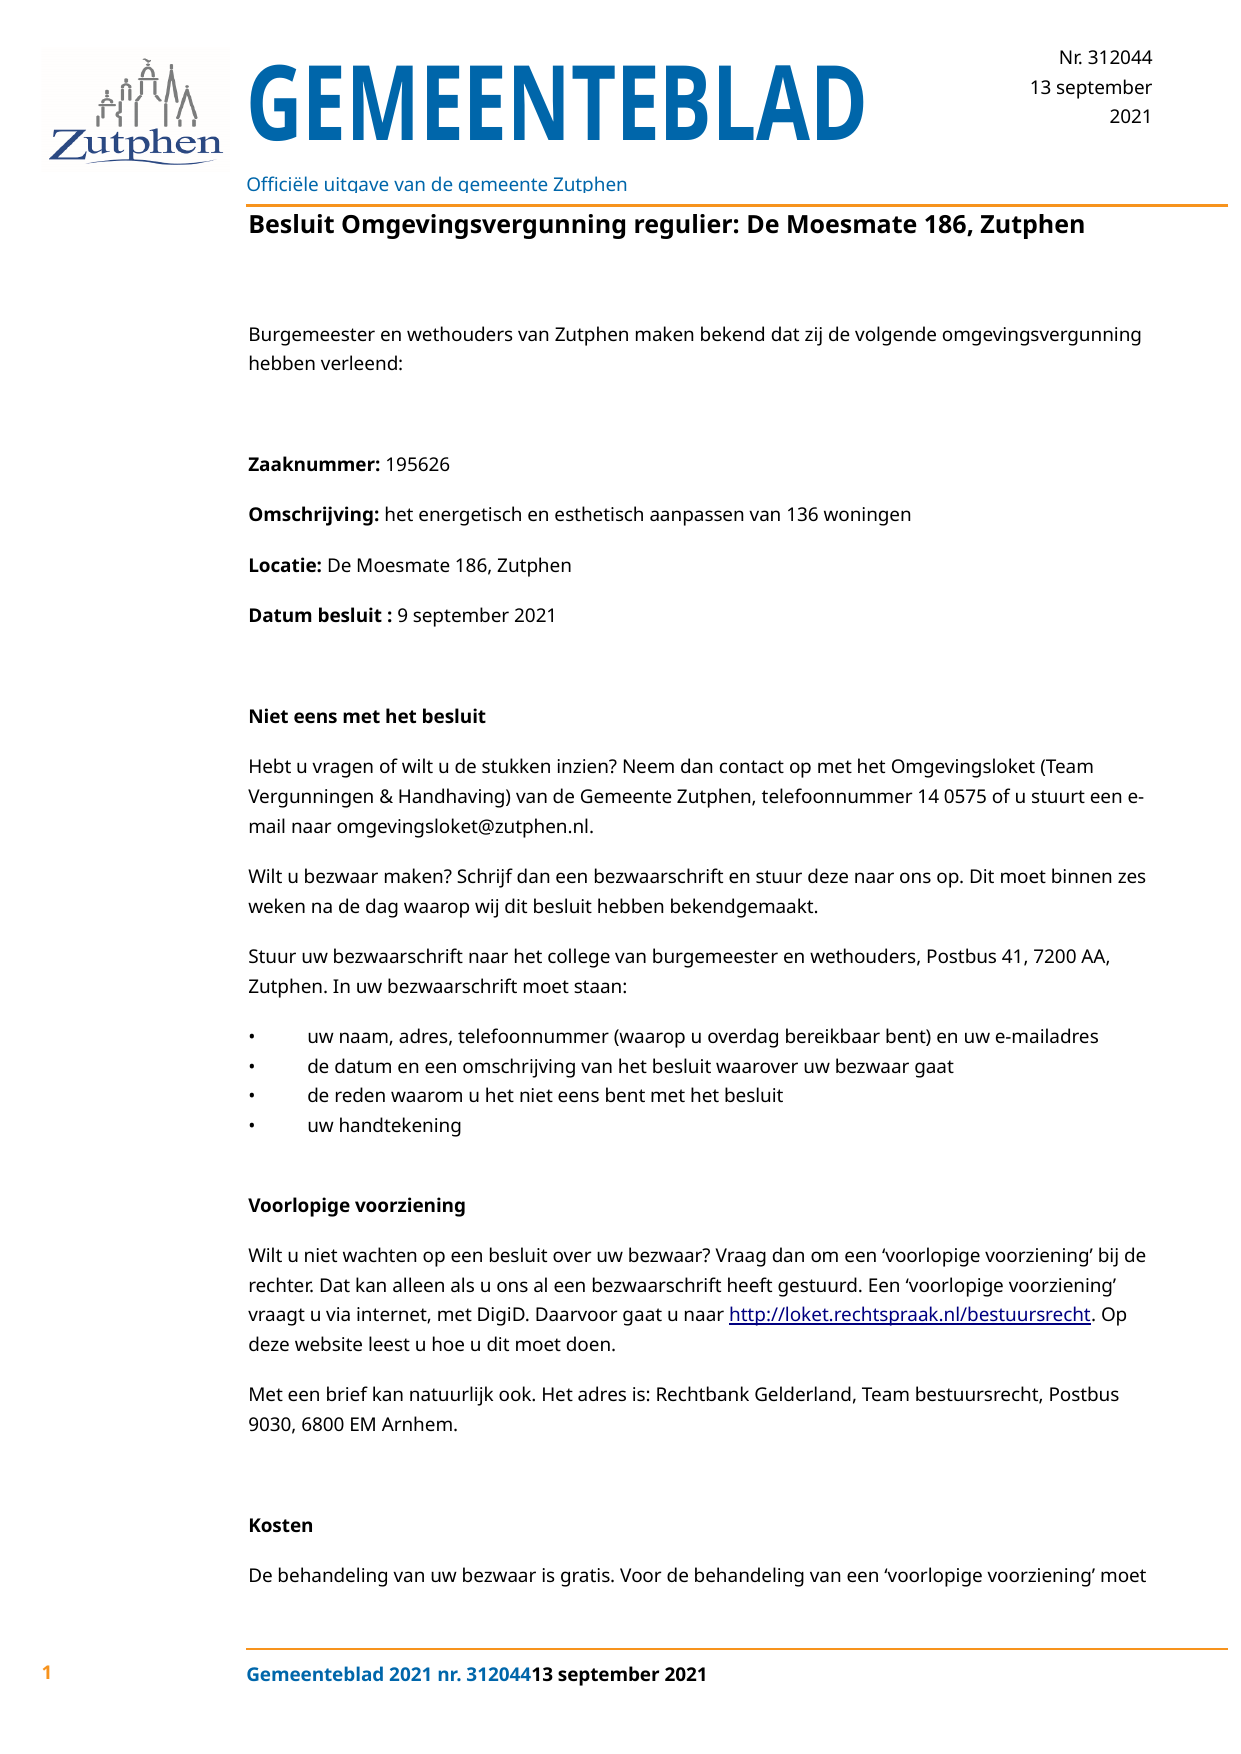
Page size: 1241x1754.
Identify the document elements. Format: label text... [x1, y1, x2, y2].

text Met een brief kan natuurlijk ook. Het adres is: Rechtbank Gelderland, Team bestuursrecht, Postbus 9030, 6800 EM Arnhem. [248, 1382, 1152, 1437]
text Burgemeester en wethouders van Zutphen maken bekend dat zij de volgende omgevingsvergunning hebben verleend: [248, 321, 1152, 376]
list de datum en een omschrijving van het besluit waarover uw bezwaar gaat [248, 1053, 1152, 1078]
text Locatie: De Moesmate 186, Zutphen [248, 552, 1152, 578]
text Hebt u vragen of wilt u de stukken inzien? Neem dan contact op met het Omgevingsloket (Team Vergunningen & Handhaving) van de Gemeente Zutphen, telefoonnummer 14 0575 of u stuurt een e-mail naar omgevingsloket@zutphen.nl. [248, 754, 1152, 838]
text Stuur uw bezwaarschrift naar het college van burgemeester en wethouders, Postbus 41, 7200 AA, Zutphen. In uw bezwaarschrift moet staan: [248, 943, 1152, 998]
picture [41, 47, 231, 172]
list uw handtekening [248, 1112, 1152, 1138]
text De behandeling van uw bezwaar is gratis. Voor de behandeling van een ‘voorlopige voorziening’ moet [248, 1562, 1152, 1588]
text Niet eens met het besluit [248, 703, 1152, 729]
text Datum besluit : 9 september 2021 [248, 602, 1152, 628]
text Wilt u bezwaar maken? Schrijf dan een bezwaarschrift en stuur deze naar ons op. Dit moet binnen zes weken na de dag waarop wij dit besluit hebben bekendgemaakt. [248, 863, 1152, 918]
list de reden waarom u het niet eens bent met het besluit [248, 1082, 1152, 1108]
text Zaaknummer: 195626 [248, 451, 1152, 477]
list uw naam, adres, telefoonnummer (waarop u overdag bereikbaar bent) en uw e-mailadres [248, 1023, 1152, 1049]
text Wilt u niet wachten op een besluit over uw bezwaar? Vraag dan om een ‘voorlopige voorziening’ bij de rechter. Dat kan alleen als u ons al een bezwaarschrift heeft gestuurd. Een ‘voorlopige voorziening’ vraagt u via internet, met DigiD. Daarvoor gaat u naar http://loket.rechtspraak.nl/bestuursrecht. Op deze website leest u hoe u dit moet doen. [248, 1242, 1152, 1357]
text Voorlopige voorziening [248, 1192, 1152, 1218]
text Kosten [248, 1512, 1152, 1538]
text Besluit Omgevingsvergunning regulier: De Moesmate 186, Zutphen [248, 207, 1152, 241]
text Omschrijving: het energetisch en esthetisch aanpassen van 136 woningen [248, 502, 1152, 527]
